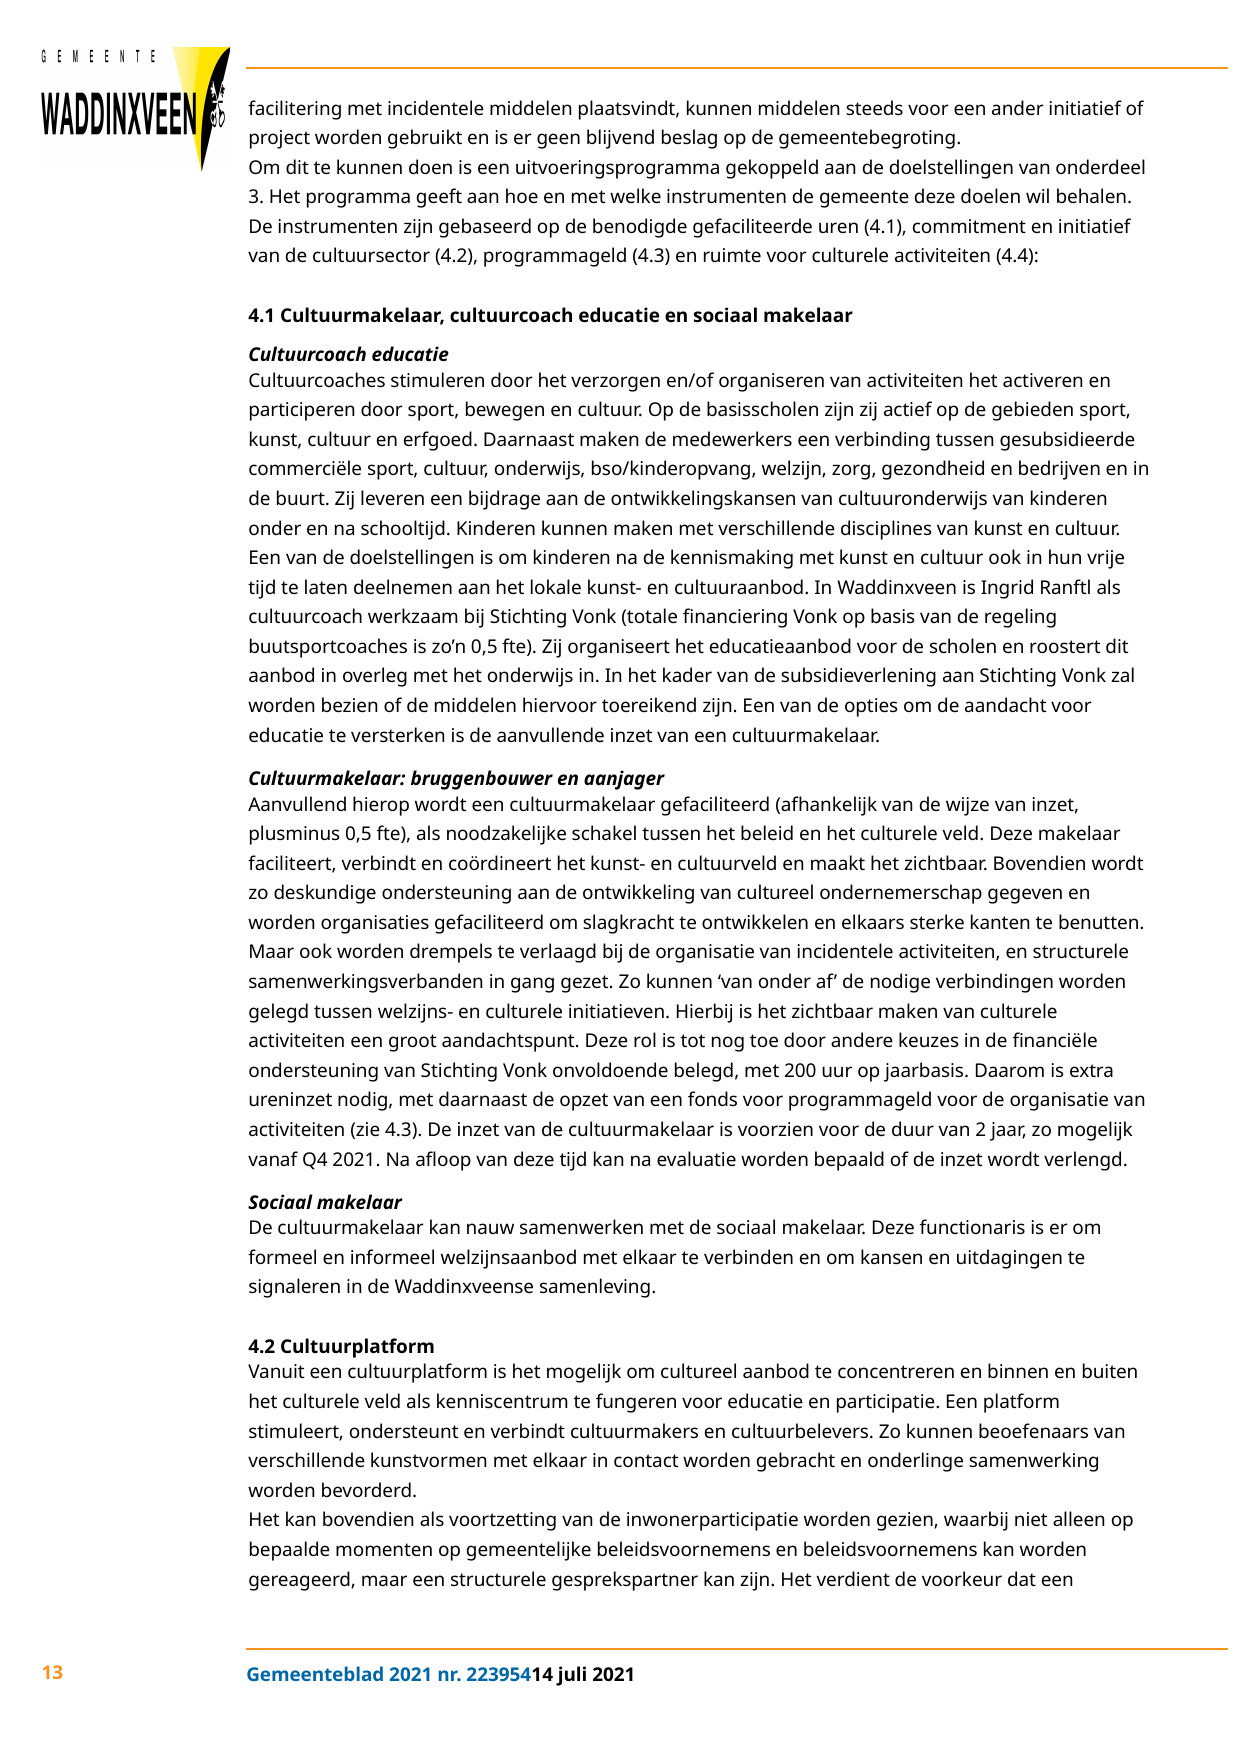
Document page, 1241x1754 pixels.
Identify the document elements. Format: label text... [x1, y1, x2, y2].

text Om dit te kunnen doen is een uitvoeringsprogramma gekoppeld aan de doelstellingen van onderdeel 3. Het programma geeft aan hoe en met welke instrumenten de gemeente deze doelen wil behalen. De instrumenten zijn gebaseerd op de benodigde gefaciliteerde uren (4.1), commitment en initiatief van de cultuursector (4.2), programmageld (4.3) en ruimte voor culturele activiteiten (4.4): [248, 154, 1152, 268]
text 4.1 Cultuurmakelaar, cultuurcoach educatie en sociaal makelaar [248, 302, 1152, 328]
text Cultuurcoach educatie [248, 341, 1152, 367]
picture [41, 47, 231, 172]
text Sociaal makelaar [248, 1189, 1152, 1214]
text Het kan bovendien als voortzetting van de inwonerparticipatie worden gezien, waarbij niet alleen op bepaalde momenten op gemeentelijke beleidsvoornemens en beleidsvoornemens kan worden gereageerd, maar een structurele gesprekspartner kan zijn. Het verdient de voorkeur dat een [248, 1507, 1152, 1591]
text Cultuurmakelaar: bruggenbouwer en aanjager [248, 765, 1152, 791]
text 4.2 Cultuurplatform [248, 1333, 1152, 1359]
text Aanvullend hierop wordt een cultuurmakelaar gefaciliteerd (afhankelijk van de wijze van inzet, plusminus 0,5 fte), als noodzakelijke schakel tussen het beleid en het culturele veld. Deze makelaar faciliteert, verbindt en coördineert het kunst- en cultuurveld en maakt het zichtbaar. Bovendien wordt zo deskundige ondersteuning aan de ontwikkeling van cultureel ondernemerschap gegeven en worden organisaties gefaciliteerd om slagkracht te ontwikkelen en elkaars sterke kanten te benutten. Maar ook worden drempels te verlaagd bij de organisatie van incidentele activiteiten, en structurele samenwerkingsverbanden in gang gezet. Zo kunnen ‘van onder af’ de nodige verbindingen worden gelegd tussen welzijns- en culturele initiatieven. Hierbij is het zichtbaar maken van culturele activiteiten een groot aandachtspunt. Deze rol is tot nog toe door andere keuzes in de financiële ondersteuning van Stichting Vonk onvoldoende belegd, met 200 uur op jaarbasis. Daarom is extra ureninzet nodig, met daarnaast de opzet van een fonds voor programmageld voor de organisatie van activiteiten (zie 4.3). De inzet van de cultuurmakelaar is voorzien voor de duur van 2 jaar, zo mogelijk vanaf Q4 2021. Na afloop van deze tijd kan na evaluatie worden bepaald of de inzet wordt verlengd. [248, 791, 1152, 1171]
text Cultuurcoaches stimuleren door het verzorgen en/of organiseren van activiteiten het activeren en participeren door sport, bewegen en cultuur. Op de basisscholen zijn zij actief op de gebieden sport, kunst, cultuur en erfgoed. Daarnaast maken de medewerkers een verbinding tussen gesubsidieerde commerciële sport, cultuur, onderwijs, bso/kinderopvang, welzijn, zorg, gezondheid en bedrijven en in de buurt. Zij leveren een bijdrage aan de ontwikkelingskansen van cultuuronderwijs van kinderen onder en na schooltijd. Kinderen kunnen maken met verschillende disciplines van kunst en cultuur. Een van de doelstellingen is om kinderen na de kennismaking met kunst en cultuur ook in hun vrije tijd te laten deelnemen aan het lokale kunst- en cultuuraanbod. In Waddinxveen is Ingrid Ranftl als cultuurcoach werkzaam bij Stichting Vonk (totale financiering Vonk op basis van de regeling buutsportcoaches is zo’n 0,5 fte). Zij organiseert het educatieaanbod voor de scholen en roostert dit aanbod in overleg met het onderwijs in. In het kader van de subsidieverlening aan Stichting Vonk zal worden bezien of de middelen hiervoor toereikend zijn. Een van de opties om de aandacht voor educatie te versterken is de aanvullende inzet van een cultuurmakelaar. [248, 367, 1152, 748]
text facilitering met incidentele middelen plaatsvindt, kunnen middelen steeds voor een ander initiatief of project worden gebruikt en is er geen blijvend beslag op de gemeentebegroting. [248, 95, 1152, 150]
text Vanuit een cultuurplatform is het mogelijk om cultureel aanbod te concentreren en binnen en buiten het culturele veld als kenniscentrum te fungeren voor educatie en participatie. Een platform stimuleert, ondersteunt en verbindt cultuurmakers en cultuurbelevers. Zo kunnen beoefenaars van verschillende kunstvormen met elkaar in contact worden gebracht en onderlinge samenwerking worden bevorderd. [248, 1359, 1152, 1503]
text De cultuurmakelaar kan nauw samenwerken met de sociaal makelaar. Deze functionaris is er om formeel en informeel welzijnsaanbod met elkaar te verbinden en om kansen en uitdagingen te signaleren in de Waddinxveense samenleving. [248, 1214, 1152, 1299]
